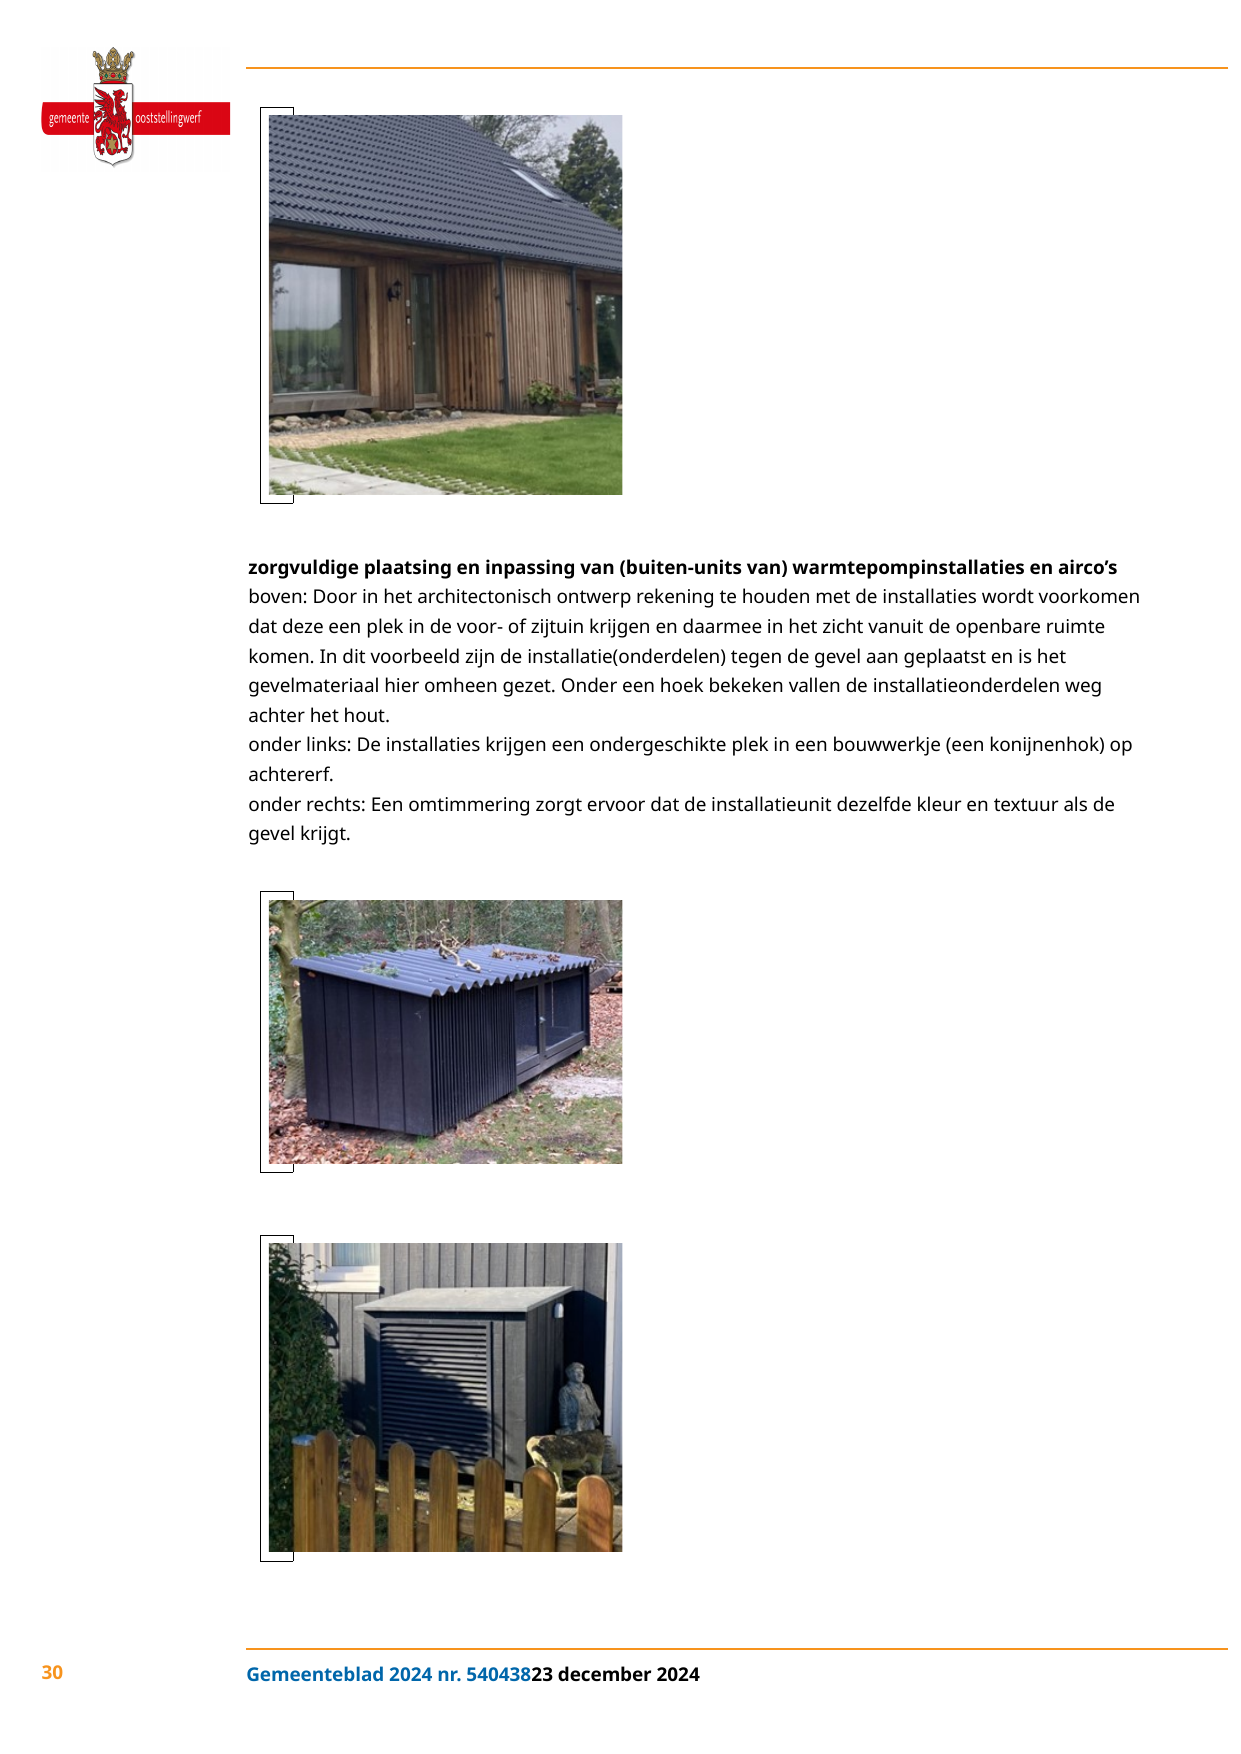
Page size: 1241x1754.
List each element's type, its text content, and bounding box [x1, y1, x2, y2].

text zorgvuldige plaatsing en inpassing van (buiten-units van) warmtepompinstallaties en airco’s [248, 554, 1152, 580]
text onder rechts: Een omtimmering zorgt ervoor dat de installatieunit dezelfde kleur en textuur als de gevel krijgt. [248, 791, 1152, 846]
picture [268, 115, 623, 495]
picture [268, 1243, 623, 1552]
picture [268, 900, 623, 1164]
picture [41, 47, 231, 172]
text onder links: De installaties krijgen een ondergeschikte plek in een bouwwerkje (een konijnenhok) op achtererf. [248, 732, 1152, 787]
text boven: Door in het architectonisch ontwerp rekening te houden met de installaties wordt voorkomen dat deze een plek in de voor- of zijtuin krijgen en daarmee in het zicht vanuit de openbare ruimte komen. In dit voorbeeld zijn de installatie(onderdelen) tegen de gevel aan geplaatst en is het gevelmateriaal hier omheen gezet. Onder een hoek bekeken vallen de installatieonderdelen weg achter het hout. [248, 584, 1152, 728]
